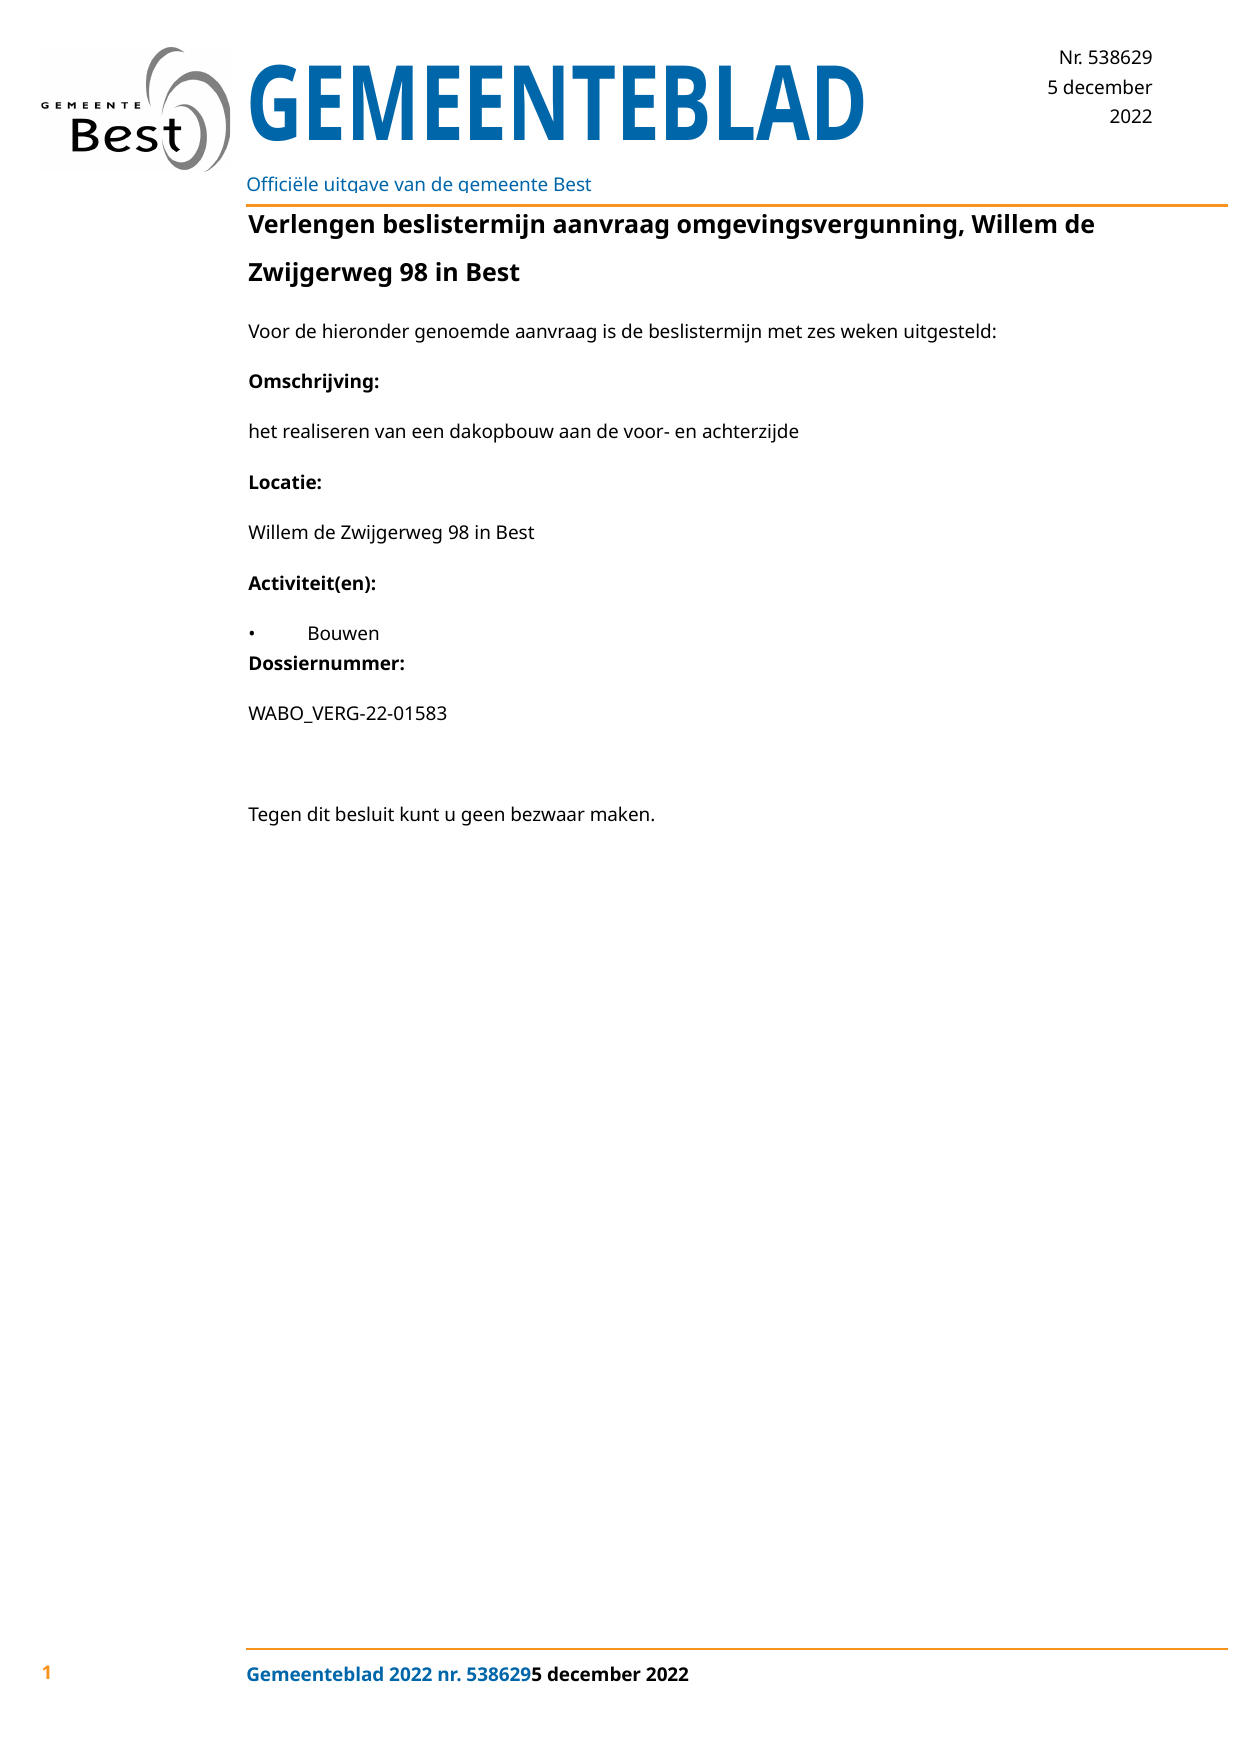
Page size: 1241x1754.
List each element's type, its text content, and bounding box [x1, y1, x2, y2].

text Willem de Zwijgerweg 98 in Best [248, 519, 1152, 545]
text het realiseren van een dakopbouw aan de voor- en achterzijde [248, 419, 1152, 444]
text WABO_VERG-22-01583 [248, 700, 1152, 726]
text Voor de hieronder genoemde aanvraag is de beslistermijn met zes weken uitgesteld: [248, 318, 1152, 344]
text Activiteit(en): [248, 570, 1152, 596]
picture [41, 47, 231, 172]
text Verlengen beslistermijn aanvraag omgevingsvergunning, Willem de Zwijgerweg 98 in Best [248, 207, 1152, 288]
list Bouwen [248, 620, 1152, 646]
text Locatie: [248, 469, 1152, 495]
text Tegen dit besluit kunt u geen bezwaar maken. [248, 801, 1152, 827]
text Dossiernummer: [248, 650, 1152, 676]
text Omschrijving: [248, 368, 1152, 394]
